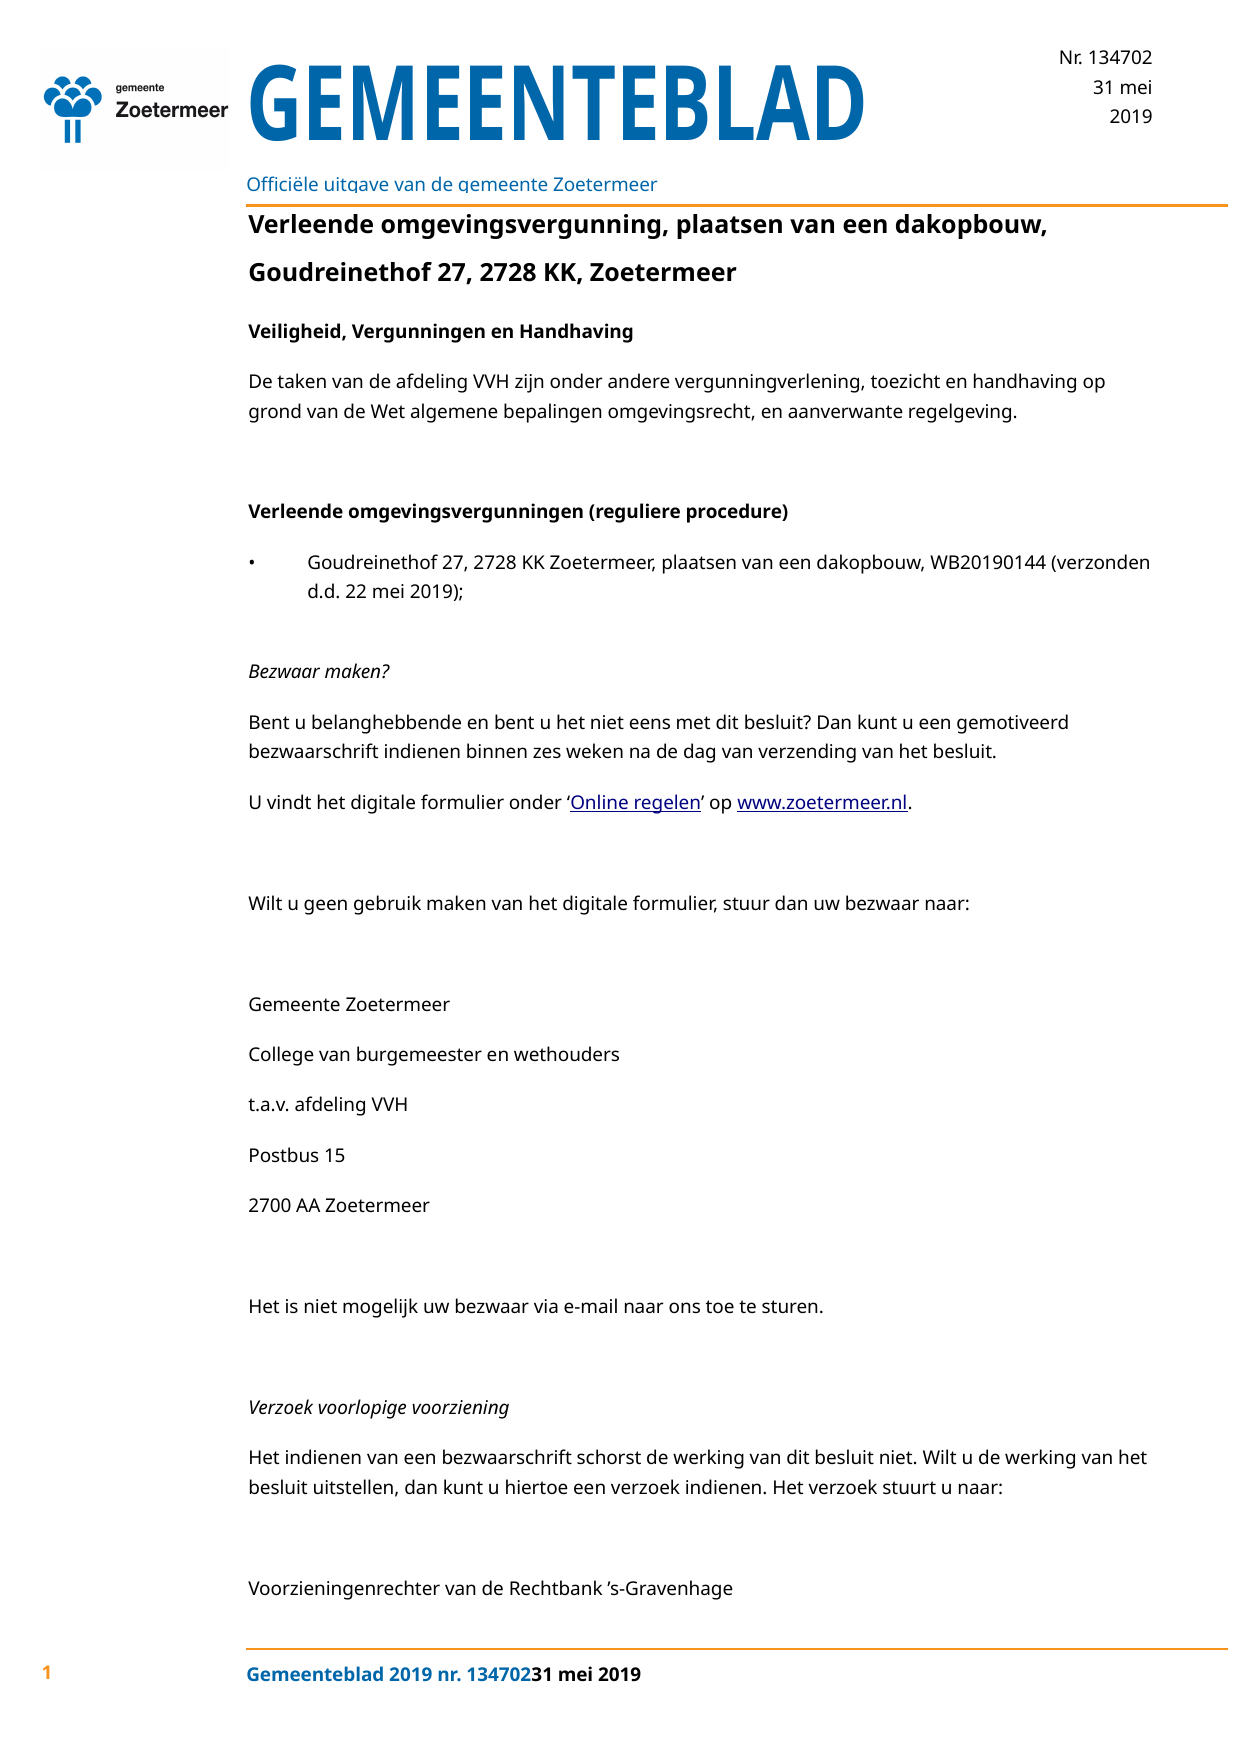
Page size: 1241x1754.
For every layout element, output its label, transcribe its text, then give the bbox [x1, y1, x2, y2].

text t.a.v. afdeling VVH [248, 1092, 1152, 1117]
text College van burgemeester en wethouders [248, 1041, 1152, 1067]
text Gemeente Zoetermeer [248, 991, 1152, 1017]
text Verleende omgevingsvergunning, plaatsen van een dakopbouw, Goudreinethof 27, 2728 KK, Zoetermeer [248, 207, 1152, 288]
text U vindt het digitale formulier onder ‘Online regelen’ op www.zoetermeer.nl. [248, 789, 1152, 815]
text Voorzieningenrechter van de Rechtbank ’s-Gravenhage [248, 1575, 1152, 1601]
text Bezwaar maken? [248, 659, 1152, 684]
text Postbus 15 [248, 1142, 1152, 1168]
list Goudreinethof 27, 2728 KK Zoetermeer, plaatsen van een dakopbouw, WB20190144 (verzonden d.d. 22 mei 2019); [248, 549, 1152, 604]
text De taken van de afdeling VVH zijn onder andere vergunningverlening, toezicht en handhaving op grond van de Wet algemene bepalingen omgevingsrecht, en aanverwante regelgeving. [248, 368, 1152, 424]
text Verleende omgevingsvergunningen (reguliere procedure) [248, 499, 1152, 524]
text Wilt u geen gebruik maken van het digitale formulier, stuur dan uw bezwaar naar: [248, 890, 1152, 916]
text Bent u belanghebbende en bent u het niet eens met dit besluit? Dan kunt u een gemotiveerd bezwaarschrift indienen binnen zes weken na de dag van verzending van het besluit. [248, 709, 1152, 764]
text Verzoek voorlopige voorziening [248, 1394, 1152, 1420]
picture [41, 47, 231, 172]
text Het indienen van een bezwaarschrift schorst de werking van dit besluit niet. Wilt u de werking van het besluit uitstellen, dan kunt u hiertoe een verzoek indienen. Het verzoek stuurt u naar: [248, 1444, 1152, 1500]
text 2700 AA Zoetermeer [248, 1192, 1152, 1218]
text Het is niet mogelijk uw bezwaar via e-mail naar ons toe te sturen. [248, 1293, 1152, 1319]
text Veiligheid, Vergunningen en Handhaving [248, 318, 1152, 344]
